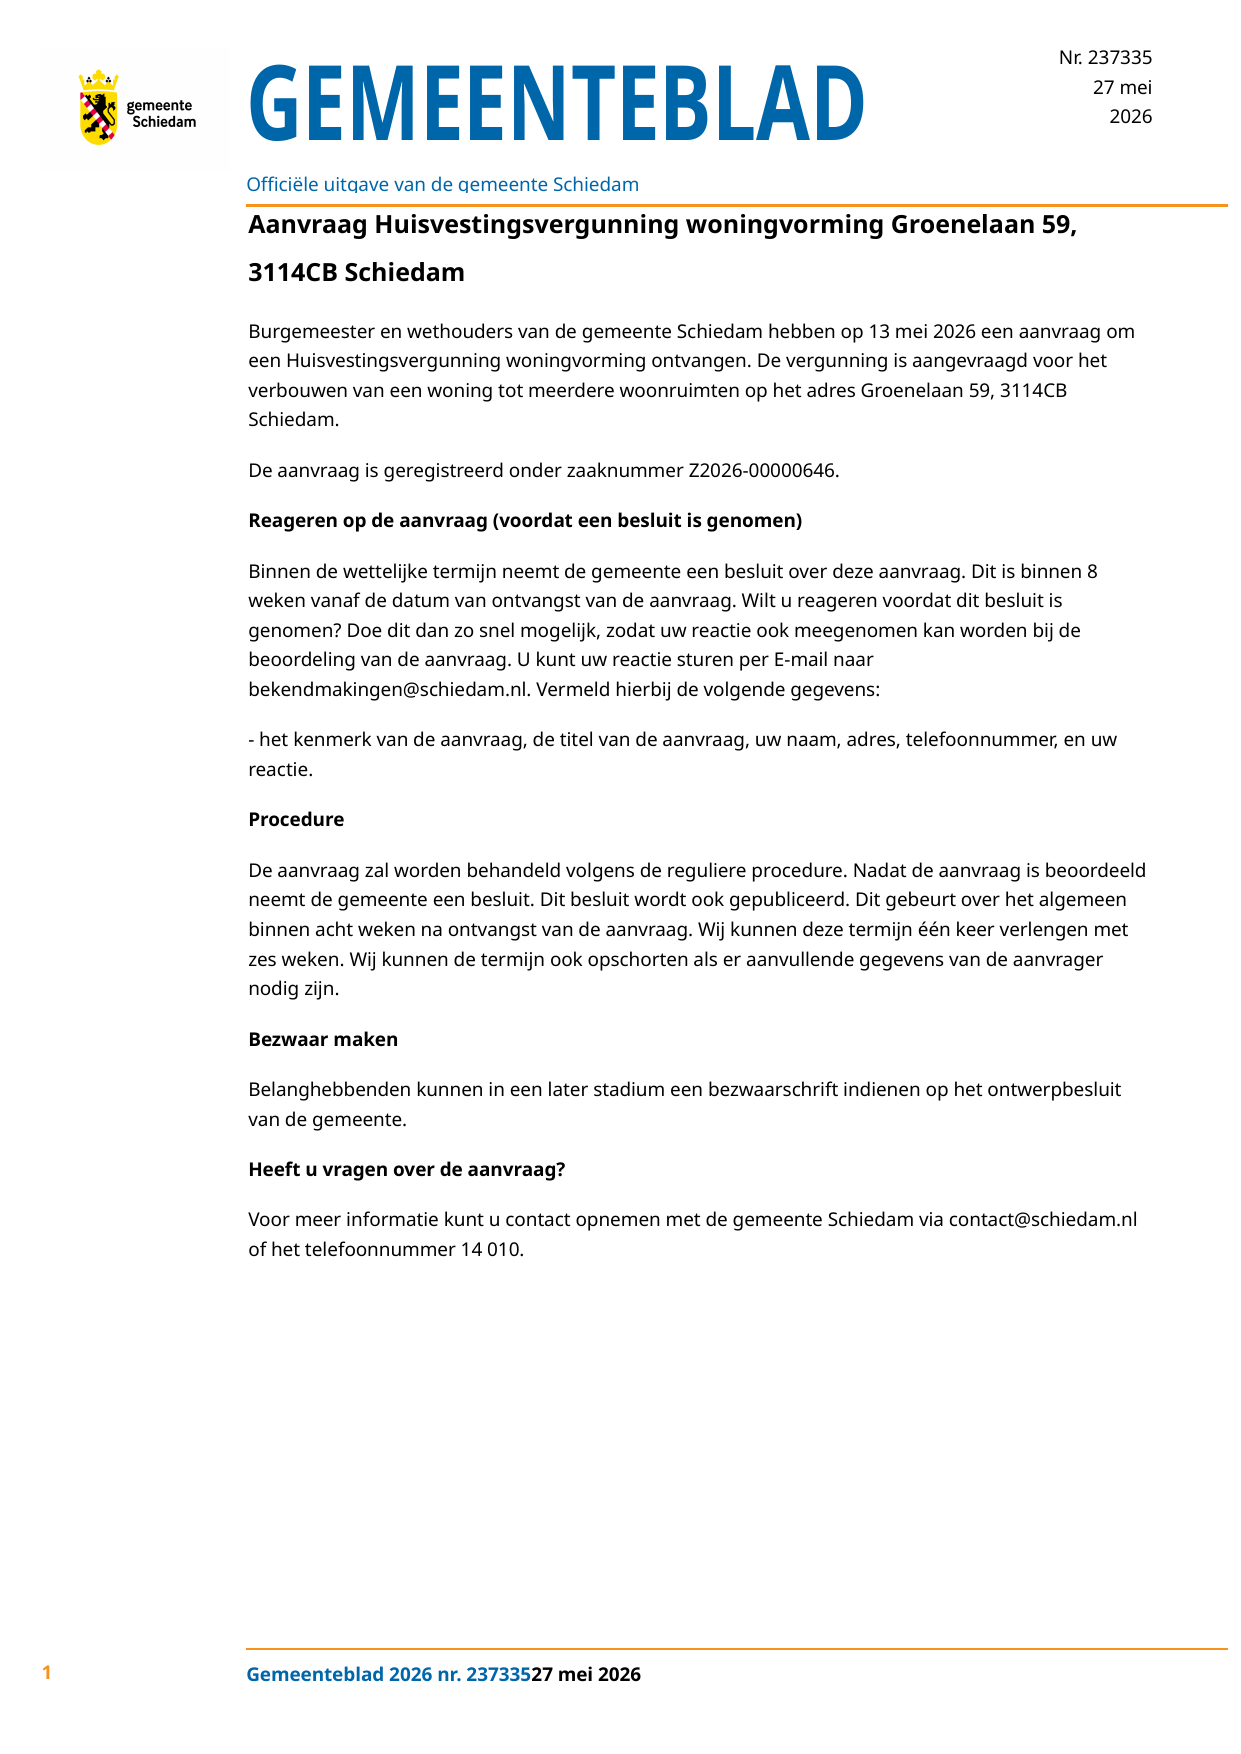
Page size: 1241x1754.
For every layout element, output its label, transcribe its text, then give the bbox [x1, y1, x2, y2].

text De aanvraag is geregistreerd onder zaaknummer Z2026-00000646. [248, 457, 1152, 483]
text Aanvraag Huisvestingsvergunning woningvorming Groenelaan 59, 3114CB Schiedam [248, 207, 1152, 288]
text Binnen de wettelijke termijn neemt de gemeente een besluit over deze aanvraag. Dit is binnen 8 weken vanaf de datum van ontvangst van de aanvraag. Wilt u reageren voordat dit besluit is genomen? Doe dit dan zo snel mogelijk, zodat uw reactie ook meegenomen kan worden bij de beoordeling van de aanvraag. U kunt uw reactie sturen per E-mail naar bekendmakingen@schiedam.nl. Vermeld hierbij de volgende gegevens: [248, 558, 1152, 702]
text Reageren op de aanvraag (voordat een besluit is genomen) [248, 507, 1152, 533]
text Bezwaar maken [248, 1026, 1152, 1052]
text Procedure [248, 807, 1152, 832]
text - het kenmerk van de aanvraag, de titel van de aanvraag, uw naam, adres, telefoonnummer, en uw reactie. [248, 727, 1152, 782]
text Voor meer informatie kunt u contact opnemen met de gemeente Schiedam via contact@schiedam.nl of het telefoonnummer 14 010. [248, 1207, 1152, 1262]
text De aanvraag zal worden behandeld volgens de reguliere procedure. Nadat de aanvraag is beoordeeld neemt de gemeente een besluit. Dit besluit wordt ook gepubliceerd. Dit gebeurt over het algemeen binnen acht weken na ontvangst van de aanvraag. Wij kunnen deze termijn één keer verlengen met zes weken. Wij kunnen de termijn ook opschorten als er aanvullende gegevens van de aanvrager nodig zijn. [248, 857, 1152, 1001]
text Belanghebbenden kunnen in een later stadium een bezwaarschrift indienen op het ontwerpbesluit van de gemeente. [248, 1076, 1152, 1132]
text Burgemeester en wethouders van de gemeente Schiedam hebben op 13 mei 2026 een aanvraag om een Huisvestingsvergunning woningvorming ontvangen. De vergunning is aangevraagd voor het verbouwen van een woning tot meerdere woonruimten op het adres Groenelaan 59, 3114CB Schiedam. [248, 318, 1152, 432]
picture [41, 47, 231, 172]
text Heeft u vragen over de aanvraag? [248, 1156, 1152, 1182]
